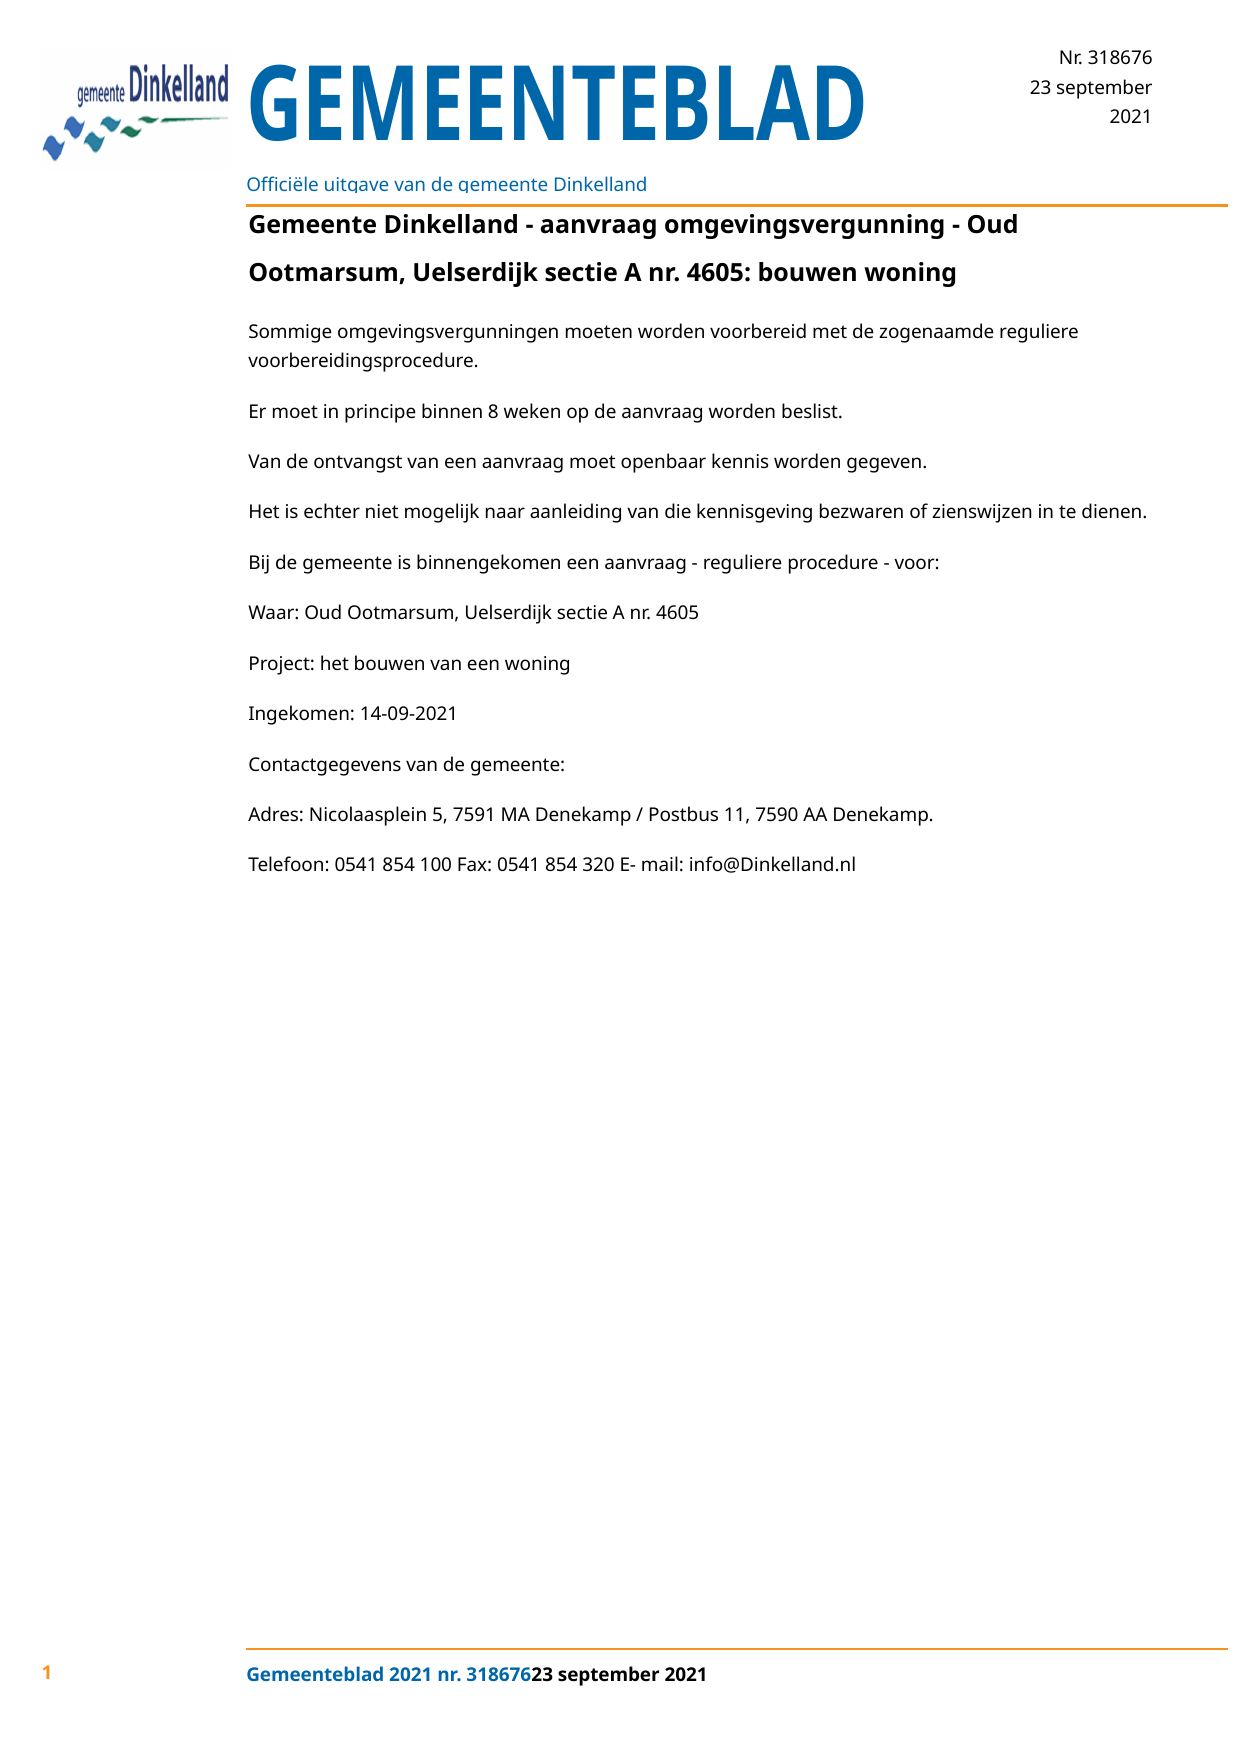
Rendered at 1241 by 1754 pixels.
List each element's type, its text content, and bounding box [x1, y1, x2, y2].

text Telefoon: 0541 854 100 Fax: 0541 854 320 E- mail: info@Dinkelland.nl [248, 852, 1152, 877]
text Adres: Nicolaasplein 5, 7591 MA Denekamp / Postbus 11, 7590 AA Denekamp. [248, 801, 1152, 827]
text Bij de gemeente is binnengekomen een aanvraag - reguliere procedure - voor: [248, 549, 1152, 575]
text Sommige omgevingsvergunningen moeten worden voorbereid met de zogenaamde reguliere voorbereidingsprocedure. [248, 318, 1152, 373]
text Waar: Oud Ootmarsum, Uelserdijk sectie A nr. 4605 [248, 599, 1152, 625]
text Contactgegevens van de gemeente: [248, 751, 1152, 777]
text Het is echter niet mogelijk naar aanleiding van die kennisgeving bezwaren of zienswijzen in te dienen. [248, 499, 1152, 524]
text Ingekomen: 14-09-2021 [248, 700, 1152, 726]
picture [41, 47, 231, 172]
text Project: het bouwen van een woning [248, 650, 1152, 676]
text Gemeente Dinkelland - aanvraag omgevingsvergunning - Oud Ootmarsum, Uelserdijk sectie A nr. 4605: bouwen woning [248, 207, 1152, 288]
text Er moet in principe binnen 8 weken op de aanvraag worden beslist. [248, 398, 1152, 424]
text Van de ontvangst van een aanvraag moet openbaar kennis worden gegeven. [248, 448, 1152, 474]
